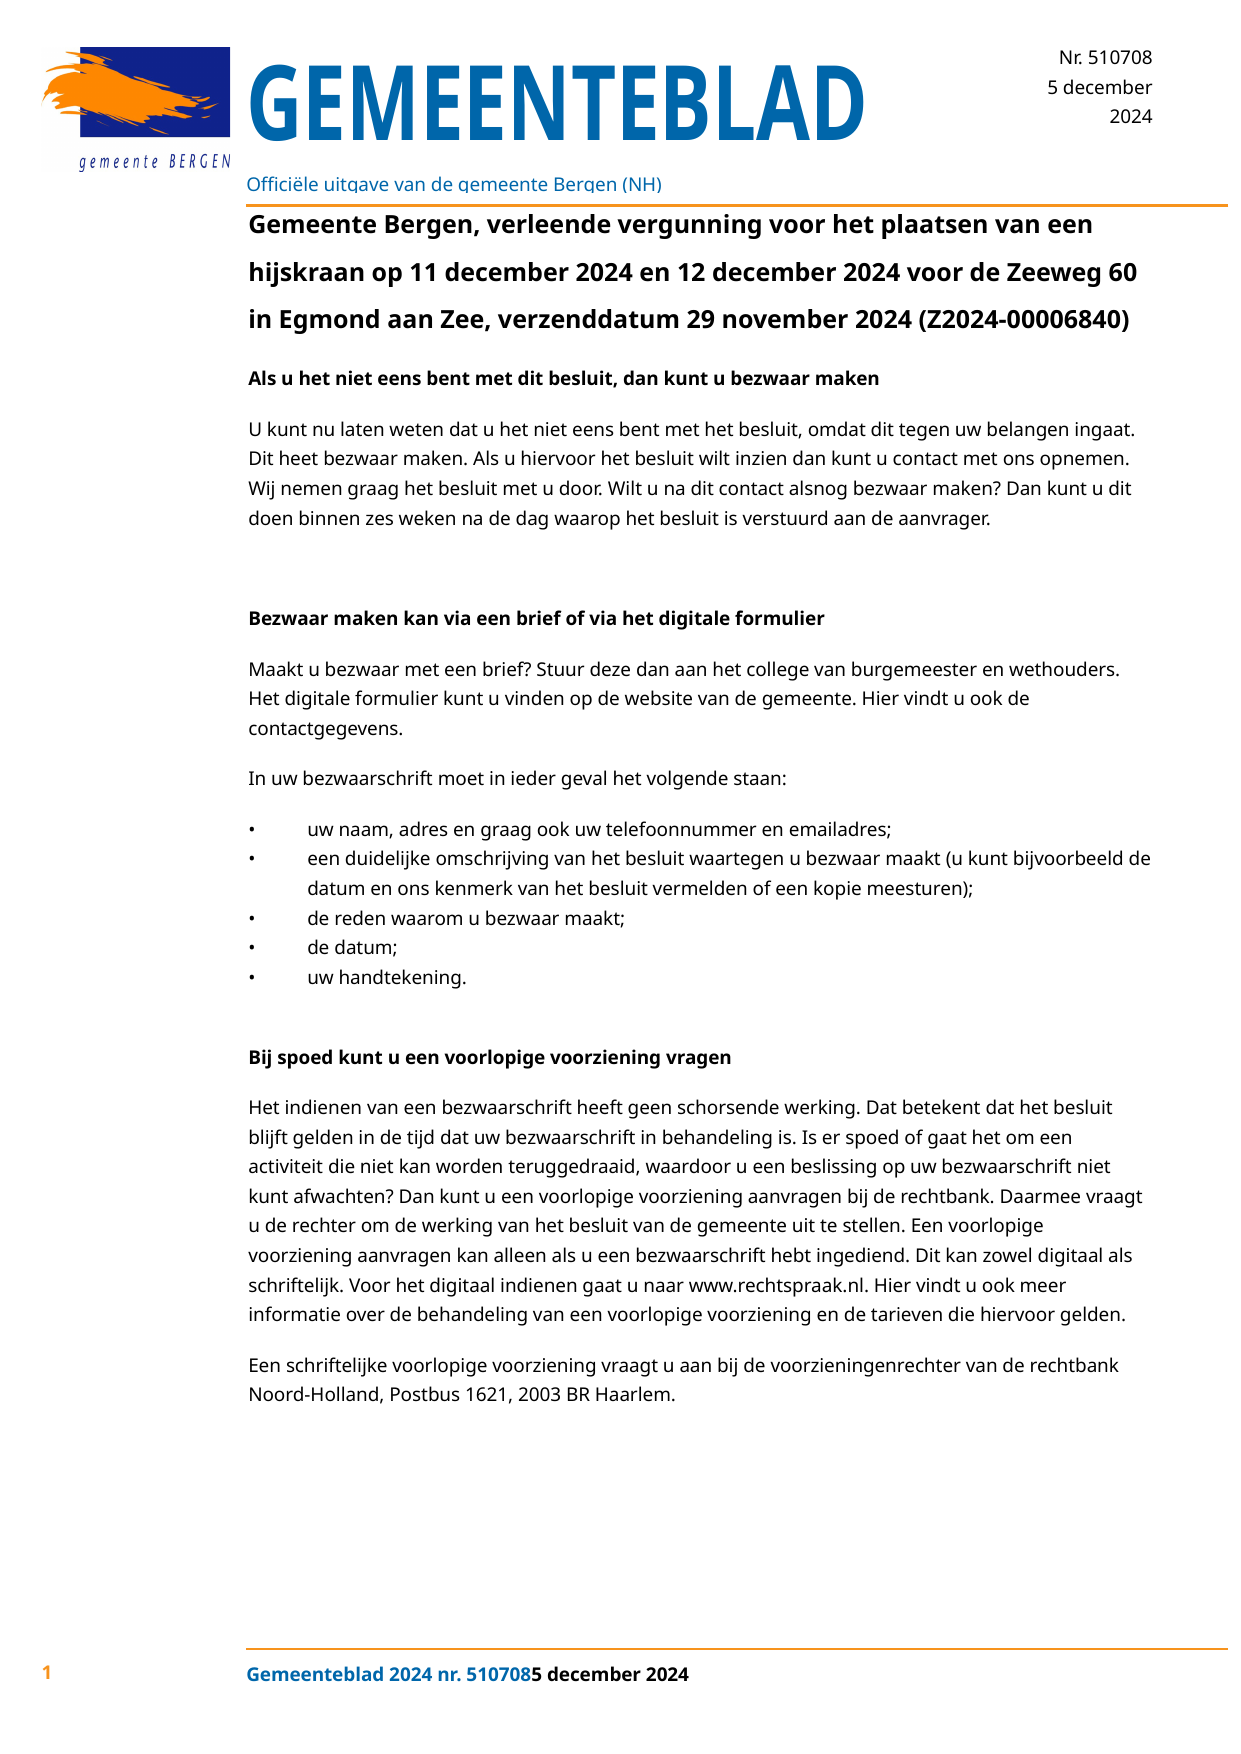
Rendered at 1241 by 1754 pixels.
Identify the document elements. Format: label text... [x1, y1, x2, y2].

list een duidelijke omschrijving van het besluit waartegen u bezwaar maakt (u kunt bijvoorbeeld de datum en ons kenmerk van het besluit vermelden of een kopie meesturen); [248, 846, 1152, 901]
picture [41, 47, 231, 172]
text U kunt nu laten weten dat u het niet eens bent met het besluit, omdat dit tegen uw belangen ingaat. Dit heet bezwaar maken. Als u hiervoor het besluit wilt inzien dan kunt u contact met ons opnemen. Wij nemen graag het besluit met u door. Wilt u na dit contact alsnog bezwaar maken? Dan kunt u dit doen binnen zes weken na de dag waarop het besluit is verstuurd aan de aanvrager. [248, 416, 1152, 530]
text Bezwaar maken kan via een brief of via het digitale formulier [248, 606, 1152, 631]
list uw naam, adres en graag ook uw telefoonnummer en emailadres; [248, 816, 1152, 842]
list de datum; [248, 934, 1152, 960]
list de reden waarom u bezwaar maakt; [248, 905, 1152, 930]
text Als u het niet eens bent met dit besluit, dan kunt u bezwaar maken [248, 366, 1152, 391]
text Een schriftelijke voorlopige voorziening vraagt u aan bij de voorzieningenrechter van de rechtbank Noord-Holland, Postbus 1621, 2003 BR Haarlem. [248, 1352, 1152, 1407]
text Het indienen van een bezwaarschrift heeft geen schorsende werking. Dat betekent dat het besluit blijft gelden in de tijd dat uw bezwaarschrift in behandeling is. Is er spoed of gaat het om een activiteit die niet kan worden teruggedraaid, waardoor u een beslissing op uw bezwaarschrift niet kunt afwachten? Dan kunt u een voorlopige voorziening aanvragen bij de rechtbank. Daarmee vraagt u de rechter om de werking van het besluit van de gemeente uit te stellen. Een voorlopige voorziening aanvragen kan alleen als u een bezwaarschrift hebt ingediend. Dit kan zowel digitaal als schriftelijk. Voor het digitaal indienen gaat u naar www.rechtspraak.nl. Hier vindt u ook meer informatie over de behandeling van een voorlopige voorziening en de tarieven die hiervoor gelden. [248, 1094, 1152, 1327]
list uw handtekening. [248, 964, 1152, 989]
text Gemeente Bergen, verleende vergunning voor het plaatsen van een hijskraan op 11 december 2024 en 12 december 2024 voor de Zeeweg 60 in Egmond aan Zee, verzenddatum 29 november 2024 (Z2024-00006840) [248, 207, 1152, 336]
text In uw bezwaarschrift moet in ieder geval het volgende staan: [248, 766, 1152, 791]
text Bij spoed kunt u een voorlopige voorziening vragen [248, 1044, 1152, 1069]
text Maakt u bezwaar met een brief? Stuur deze dan aan het college van burgemeester en wethouders. Het digitale formulier kunt u vinden op de website van de gemeente. Hier vindt u ook de contactgegevens. [248, 656, 1152, 741]
